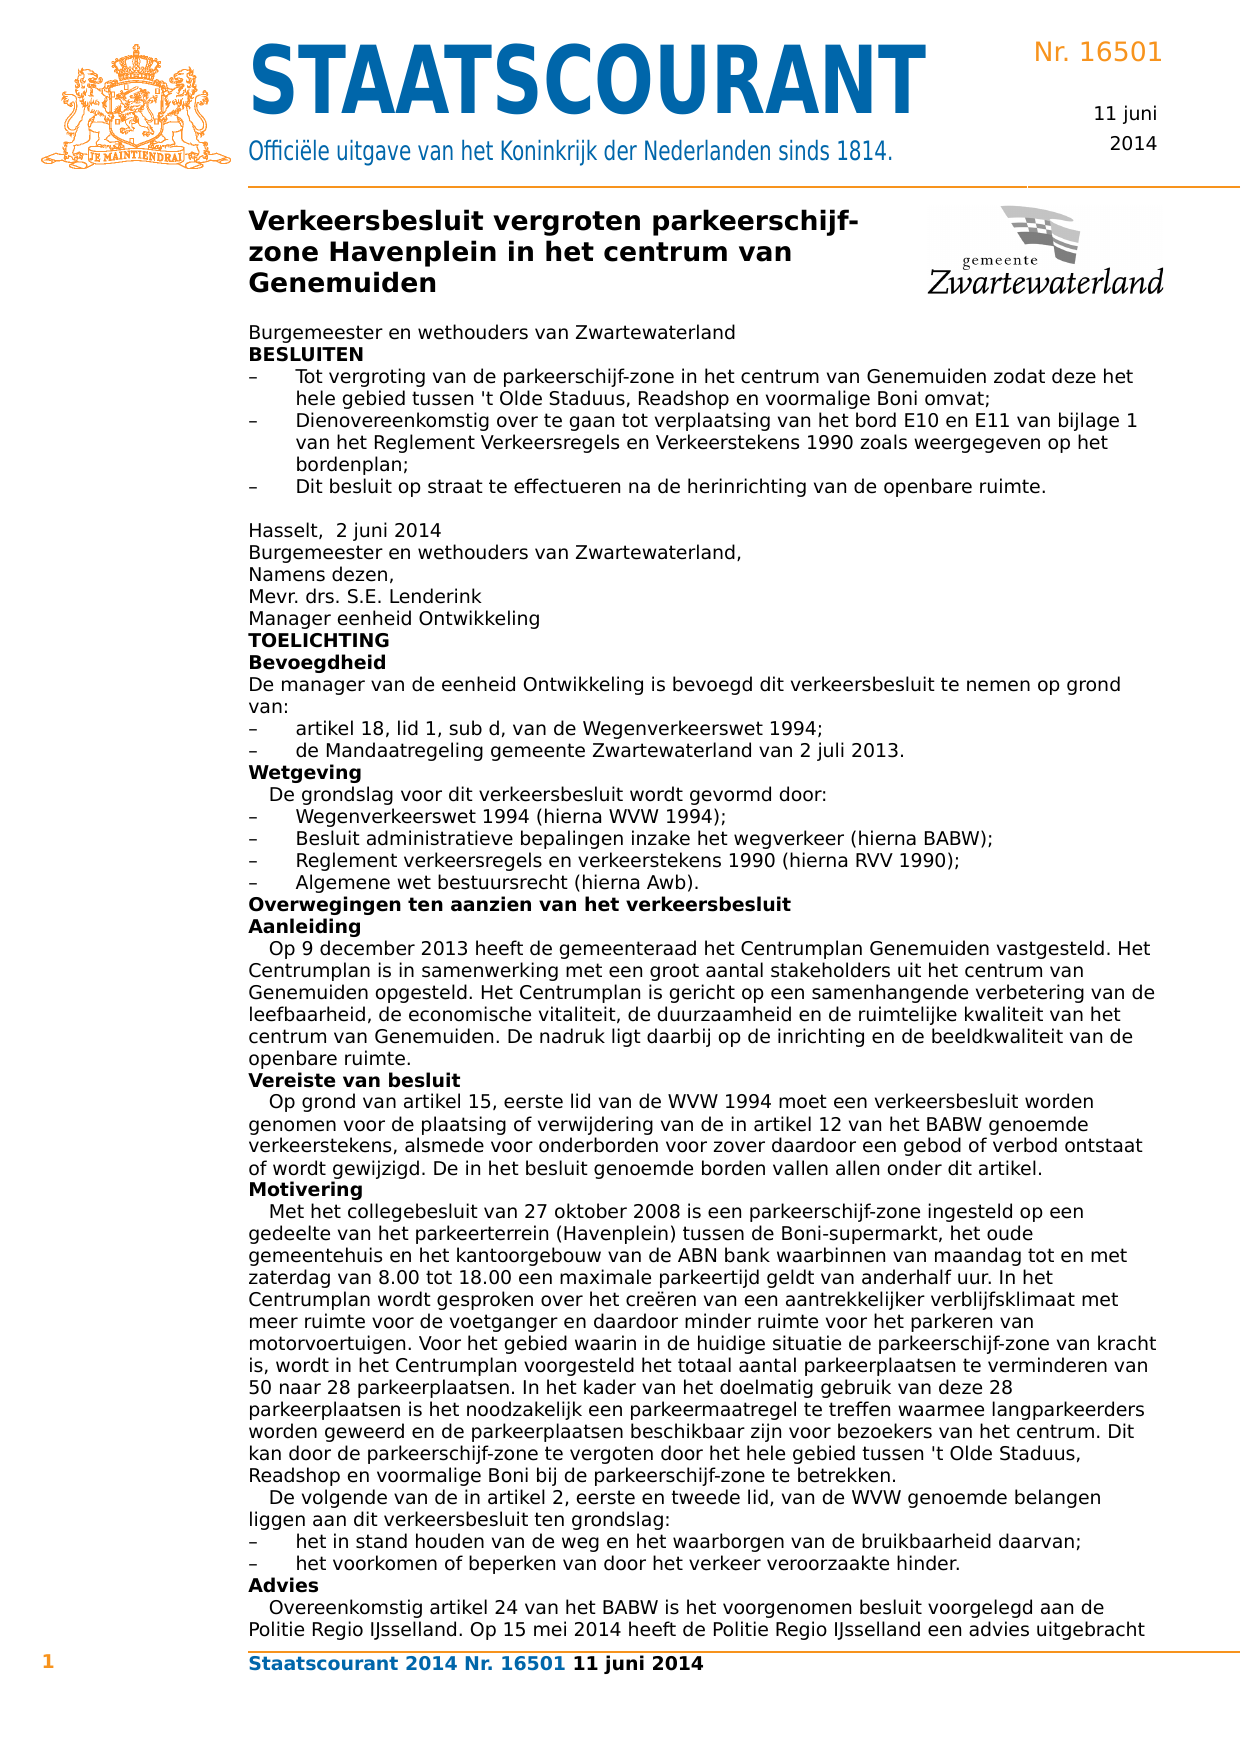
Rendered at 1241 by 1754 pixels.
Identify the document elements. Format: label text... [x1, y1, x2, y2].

subtitle Vereiste van besluit [248, 1069, 1163, 1091]
list Tot vergroting van de parkeerschijf-zone in het centrum van Genemuiden zodat deze het hele gebied tussen 't Olde Staduus, Readshop en voormalige Boni omvat; [248, 366, 1163, 410]
subtitle Verkeersbesluit vergroten parkeerschijf-zone Havenplein in het centrum van Genemuiden [248, 206, 1163, 299]
subtitle Overwegingen ten aanzien van het verkeersbesluit [248, 894, 1163, 916]
text De manager van de eenheid Ontwikkeling is bevoegd dit verkeersbesluit te nemen op grond van: [248, 674, 1163, 718]
text Hasselt, 2 juni 2014 [248, 520, 1163, 542]
list het voorkomen of beperken van door het verkeer veroorzaakte hinder. [248, 1553, 1163, 1575]
list Dienovereenkomstig over te gaan tot verplaatsing van het bord E10 en E11 van bijlage 1 van het Reglement Verkeersregels en Verkeerstekens 1990 zoals weergegeven op het bordenplan; [248, 410, 1163, 476]
subtitle Aanleiding [248, 916, 1163, 938]
text Op 9 december 2013 heeft de gemeenteraad het Centrumplan Genemuiden vastgesteld. Het Centrumplan is in samenwerking met een groot aantal stakeholders uit het centrum van Genemuiden opgesteld. Het Centrumplan is gericht op een samenhangende verbetering van de leefbaarheid, de economische vitaliteit, de duurzaamheid en de ruimtelijke kwaliteit van het centrum van Genemuiden. De nadruk ligt daarbij op de inrichting en de beeldkwaliteit van de openbare ruimte. [248, 938, 1163, 1069]
subtitle TOELICHTING [248, 630, 1163, 652]
text De volgende van de in artikel 2, eerste en tweede lid, van de WVW genoemde belangen liggen aan dit verkeersbesluit ten grondslag: [248, 1487, 1163, 1531]
text De grondslag voor dit verkeersbesluit wordt gevormd door: [248, 784, 1163, 806]
text Manager eenheid Ontwikkeling [248, 608, 1163, 630]
list de Mandaatregeling gemeente Zwartewaterland van 2 juli 2013. [248, 740, 1163, 762]
text Overeenkomstig artikel 24 van het BABW is het voorgenomen besluit voorgelegd aan de Politie Regio IJsselland. Op 15 mei 2014 heeft de Politie Regio IJsselland een advies uitgebracht [248, 1597, 1163, 1641]
text Burgemeester en wethouders van Zwartewaterland, [248, 542, 1163, 564]
list Reglement verkeersregels en verkeerstekens 1990 (hierna RVV 1990); [248, 850, 1163, 872]
text Burgemeester en wethouders van Zwartewaterland [248, 322, 1163, 344]
text Op grond van artikel 15, eerste lid van de WVW 1994 moet een verkeersbesluit worden genomen voor de plaatsing of verwijdering van de in artikel 12 van het BABW genoemde verkeerstekens, alsmede voor onderborden voor zover daardoor een gebod of verbod ontstaat of wordt gewijzigd. De in het besluit genoemde borden vallen allen onder dit artikel. [248, 1091, 1163, 1179]
list Wegenverkeerswet 1994 (hierna WVW 1994); [248, 806, 1163, 828]
text BESLUITEN [248, 344, 1163, 366]
list het in stand houden van de weg en het waarborgen van de bruikbaarheid daarvan; [248, 1531, 1163, 1553]
list artikel 18, lid 1, sub d, van de Wegenverkeerswet 1994; [248, 718, 1163, 740]
subtitle Advies [248, 1575, 1163, 1597]
text Namens dezen, [248, 564, 1163, 586]
picture [927, 205, 1164, 294]
list Besluit administratieve bepalingen inzake het wegverkeer (hierna BABW); [248, 828, 1163, 850]
subtitle Bevoegdheid [248, 652, 1163, 674]
list Algemene wet bestuursrecht (hierna Awb). [248, 872, 1163, 894]
subtitle Wetgeving [248, 762, 1163, 784]
picture [41, 44, 231, 169]
subtitle Motivering [248, 1179, 1163, 1201]
list Dit besluit op straat te effectueren na de herinrichting van de openbare ruimte. [248, 476, 1163, 498]
text Met het collegebesluit van 27 oktober 2008 is een parkeerschijf-zone ingesteld op een gedeelte van het parkeerterrein (Havenplein) tussen de Boni-supermarkt, het oude gemeentehuis en het kantoorgebouw van de ABN bank waarbinnen van maandag tot en met zaterdag van 8.00 tot 18.00 een maximale parkeertijd geldt van anderhalf uur. In het Centrumplan wordt gesproken over het creëren van een aantrekkelijker verblijfsklimaat met meer ruimte voor de voetganger en daardoor minder ruimte voor het parkeren van motorvoertuigen. Voor het gebied waarin in de huidige situatie de parkeerschijf-zone van kracht is, wordt in het Centrumplan voorgesteld het totaal aantal parkeerplaatsen te verminderen van 50 naar 28 parkeerplaatsen. In het kader van het doelmatig gebruik van deze 28 parkeerplaatsen is het noodzakelijk een parkeermaatregel te treffen waarmee langparkeerders worden geweerd en de parkeerplaatsen beschikbaar zijn voor bezoekers van het centrum. Dit kan door de parkeerschijf-zone te vergoten door het hele gebied tussen 't Olde Staduus, Readshop en voormalige Boni bij de parkeerschijf-zone te betrekken. [248, 1201, 1163, 1487]
text Mevr. drs. S.E. Lenderink [248, 586, 1163, 608]
